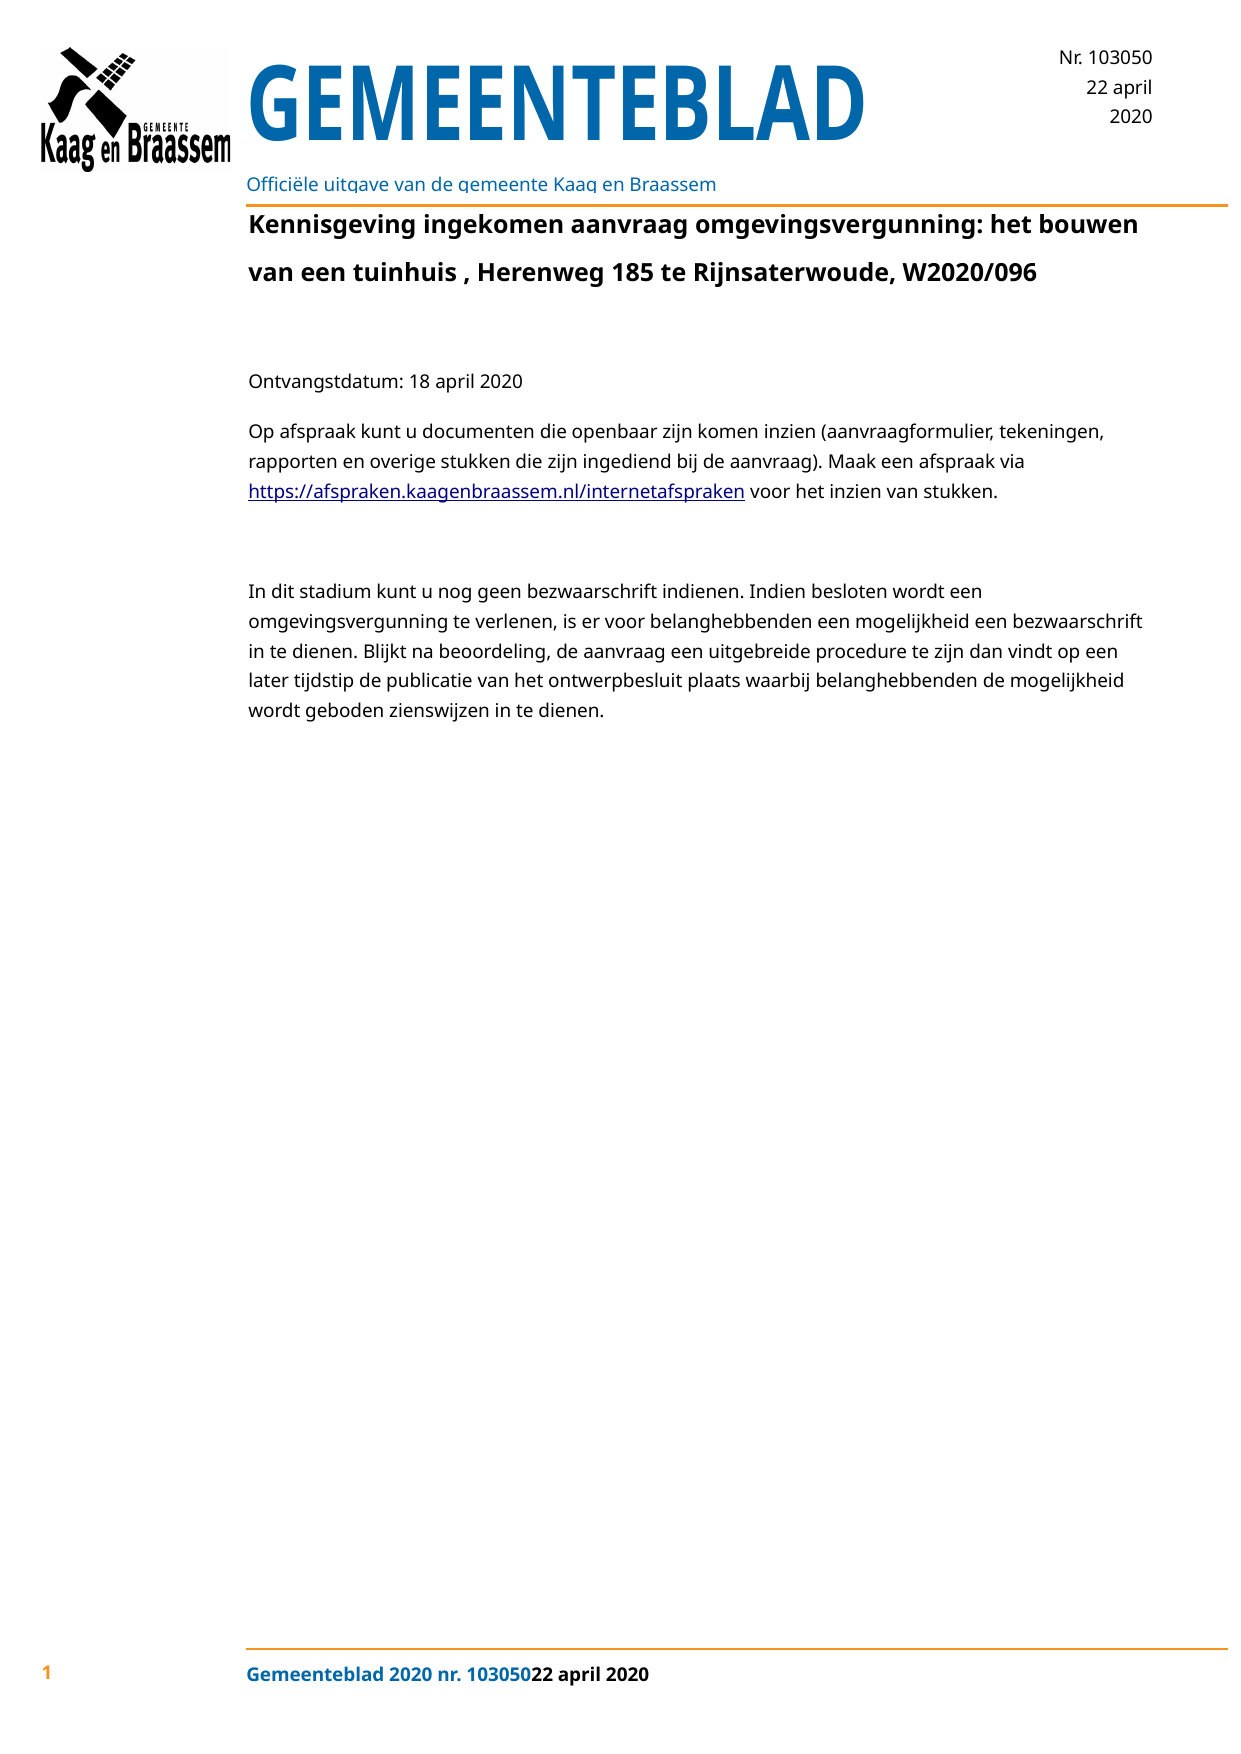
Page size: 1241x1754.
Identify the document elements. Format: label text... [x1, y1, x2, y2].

text Ontvangstdatum: 18 april 2020 [248, 368, 1152, 394]
text In dit stadium kunt u nog geen bezwaarschrift indienen. Indien besloten wordt een omgevingsvergunning te verlenen, is er voor belanghebbenden een mogelijkheid een bezwaarschrift in te dienen. Blijkt na beoordeling, de aanvraag een uitgebreide procedure te zijn dan vindt op een later tijdstip de publicatie van het ontwerpbesluit plaats waarbij belanghebbenden de mogelijkheid wordt geboden zienswijzen in te dienen. [248, 579, 1152, 723]
text Op afspraak kunt u documenten die openbaar zijn komen inzien (aanvraagformulier, tekeningen, rapporten en overige stukken die zijn ingediend bij de aanvraag). Maak een afspraak via https://afspraken.kaagenbraassem.nl/internetafspraken voor het inzien van stukken. [248, 419, 1152, 504]
text Kennisgeving ingekomen aanvraag omgevingsvergunning: het bouwen van een tuinhuis , Herenweg 185 te Rijnsaterwoude, W2020/096 [248, 207, 1152, 288]
picture [41, 47, 231, 172]
